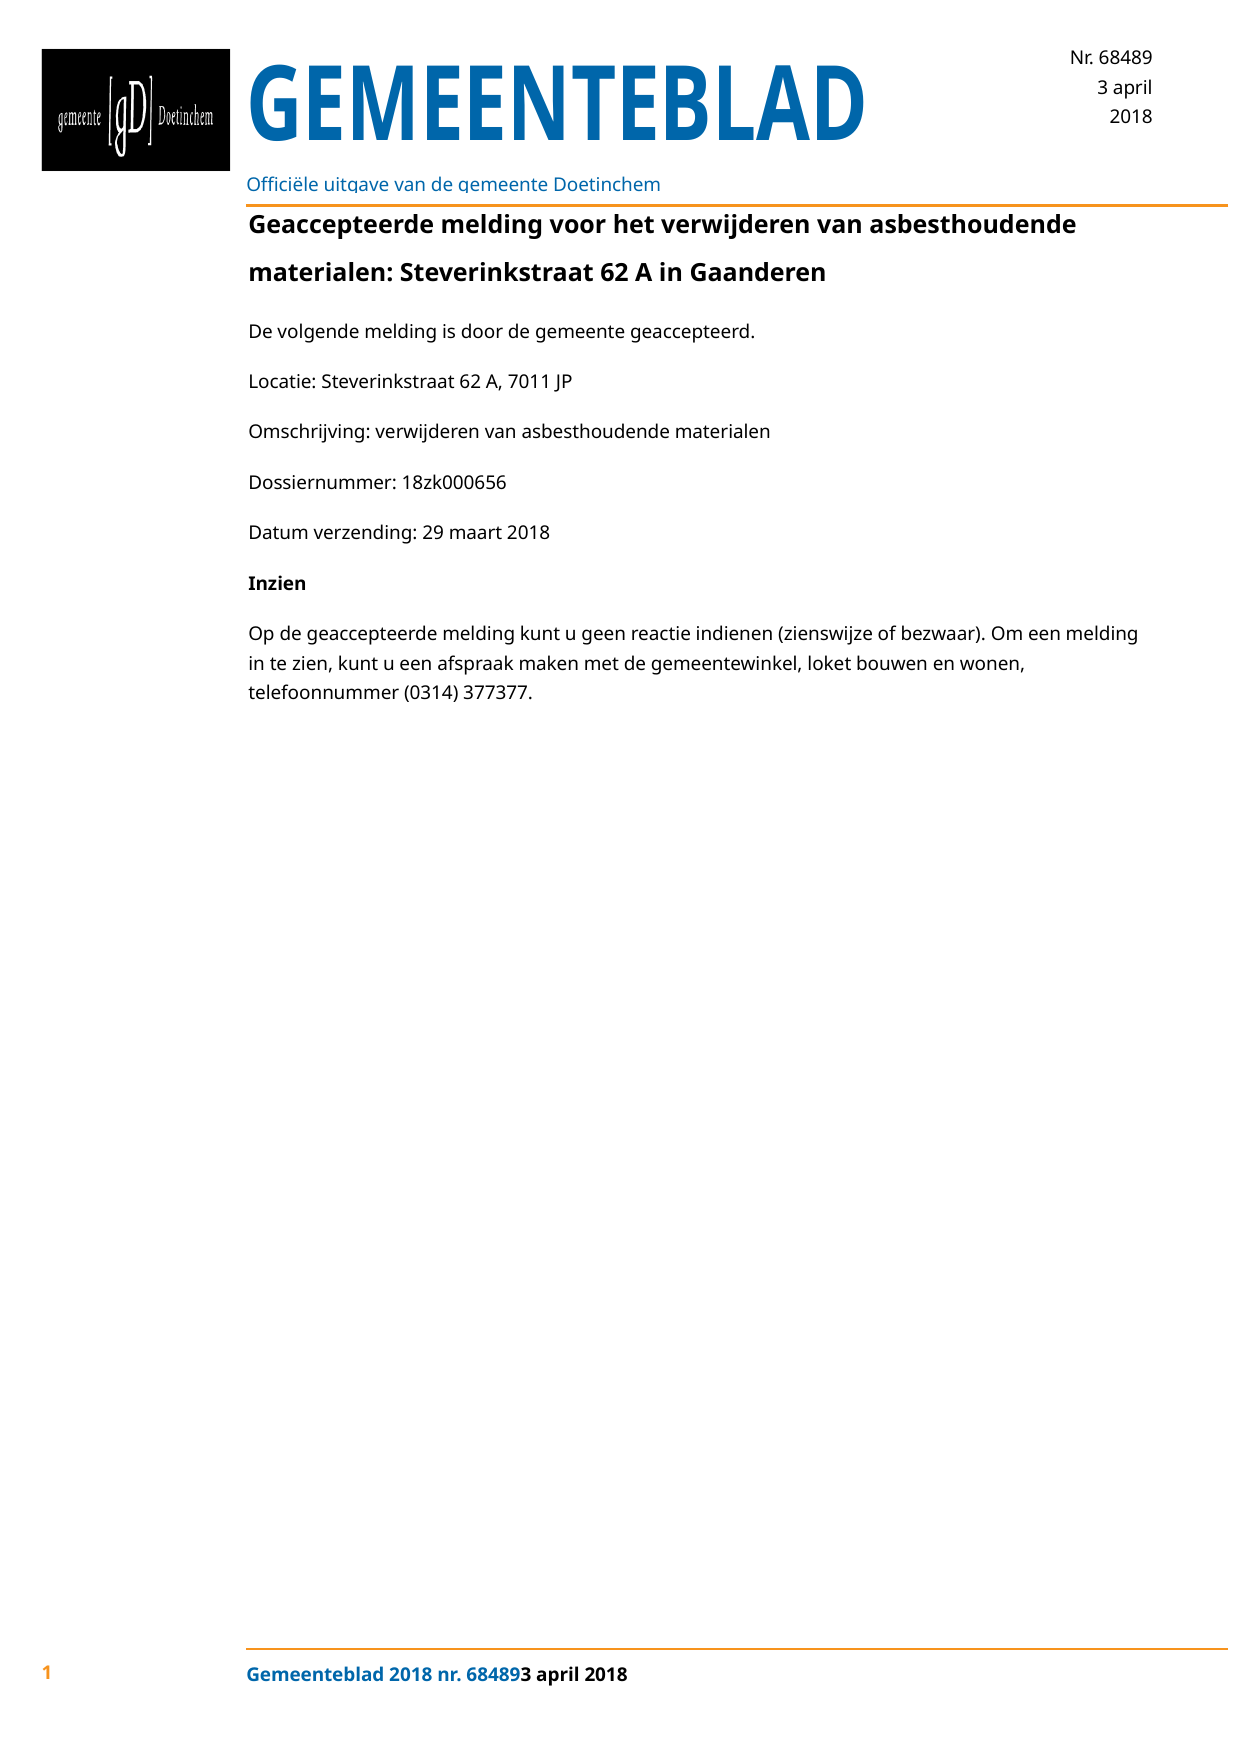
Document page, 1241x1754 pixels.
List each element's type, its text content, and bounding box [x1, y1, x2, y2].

text Omschrijving: verwijderen van asbesthoudende materialen [248, 419, 1152, 444]
text De volgende melding is door de gemeente geaccepteerd. [248, 318, 1152, 344]
text Inzien [248, 570, 1152, 596]
text Datum verzending: 29 maart 2018 [248, 519, 1152, 545]
text Locatie: Steverinkstraat 62 A, 7011 JP [248, 368, 1152, 394]
picture [41, 47, 231, 172]
text Geaccepteerde melding voor het verwijderen van asbesthoudende materialen: Steverinkstraat 62 A in Gaanderen [248, 207, 1152, 288]
text Op de geaccepteerde melding kunt u geen reactie indienen (zienswijze of bezwaar). Om een melding in te zien, kunt u een afspraak maken met de gemeentewinkel, loket bouwen en wonen, telefoonnummer (0314) 377377. [248, 620, 1152, 705]
text Dossiernummer: 18zk000656 [248, 469, 1152, 495]
